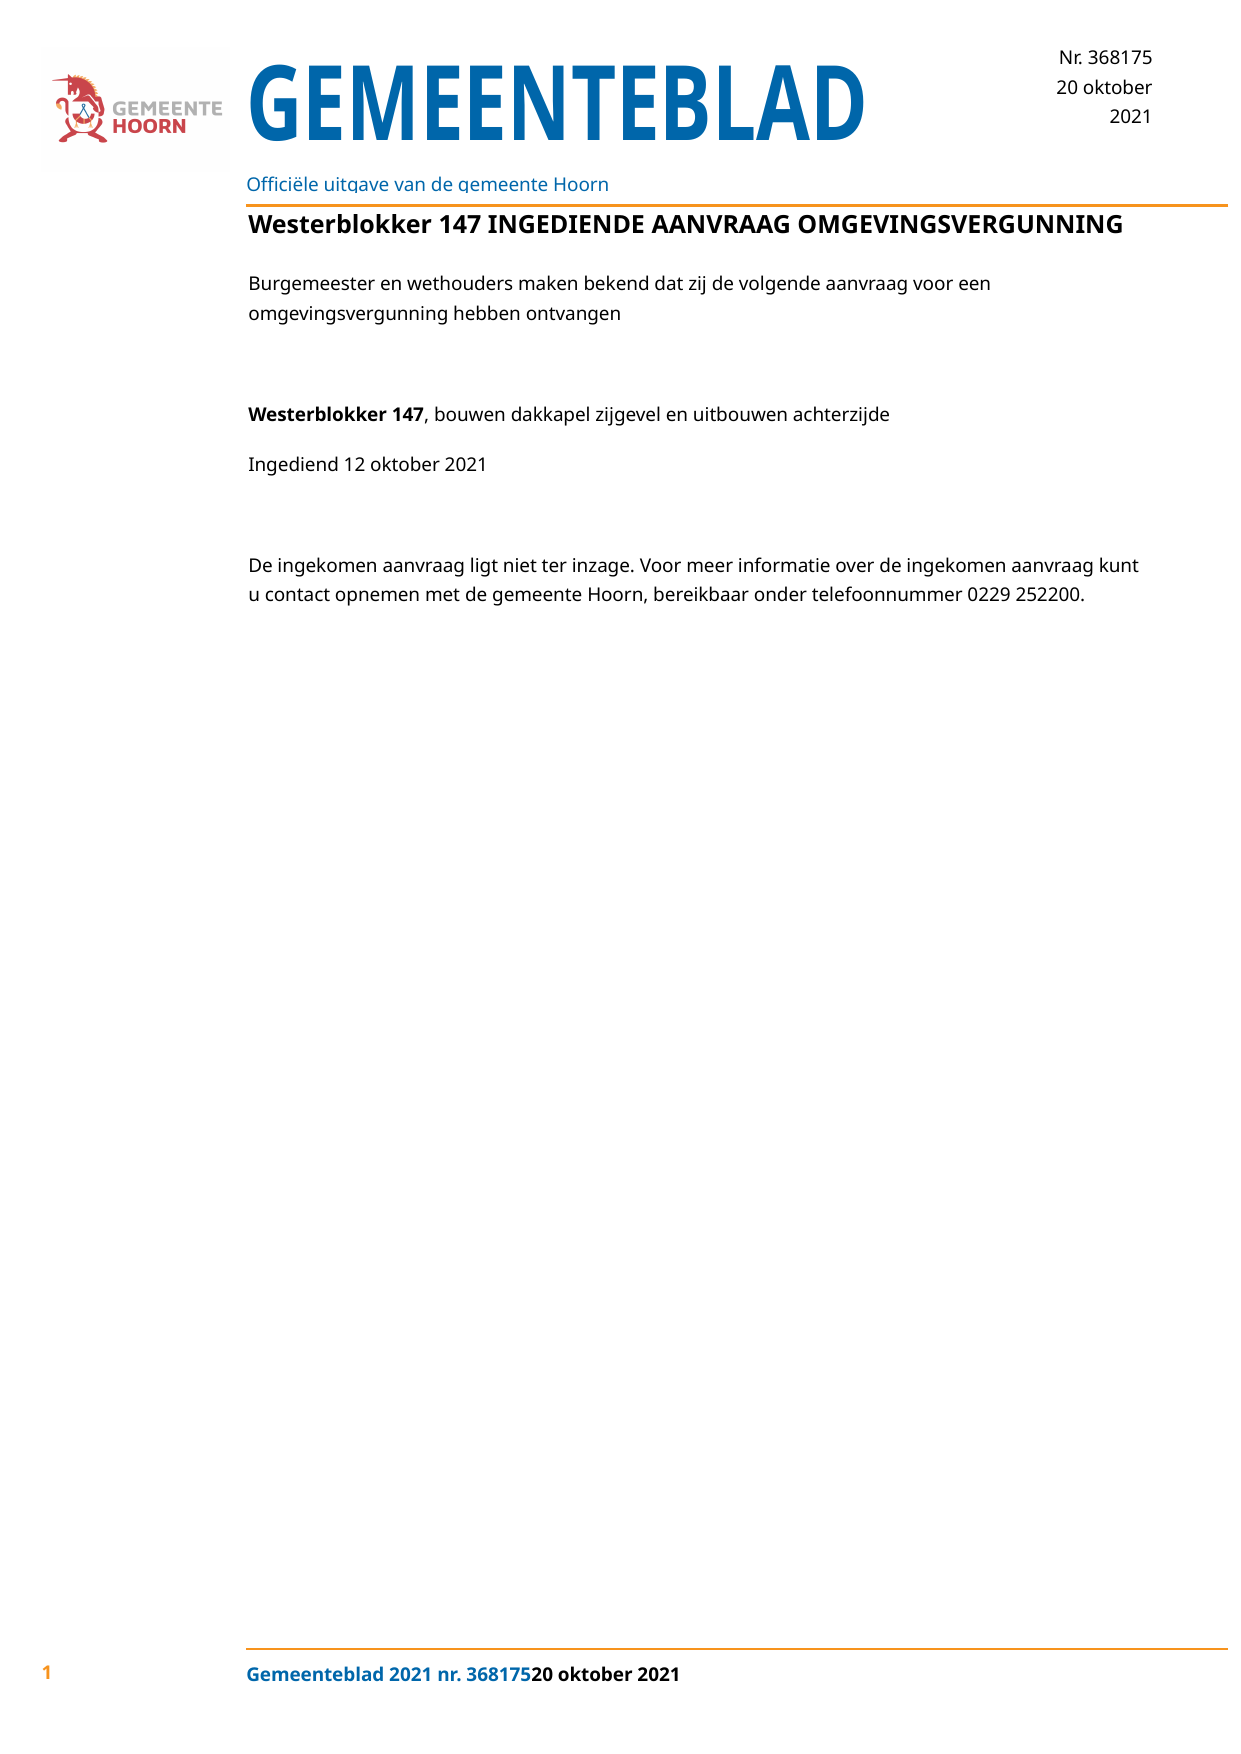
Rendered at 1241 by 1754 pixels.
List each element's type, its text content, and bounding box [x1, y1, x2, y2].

text De ingekomen aanvraag ligt niet ter inzage. Voor meer informatie over de ingekomen aanvraag kunt u contact opnemen met de gemeente Hoorn, bereikbaar onder telefoonnummer 0229 252200. [248, 552, 1152, 607]
text Westerblokker 147, bouwen dakkapel zijgevel en uitbouwen achterzijde [248, 401, 1152, 426]
picture [41, 47, 231, 172]
text Burgemeester en wethouders maken bekend dat zij de volgende aanvraag voor een omgevingsvergunning hebben ontvangen [248, 270, 1152, 326]
text Ingediend 12 oktober 2021 [248, 451, 1152, 477]
text Westerblokker 147 INGEDIENDE AANVRAAG OMGEVINGSVERGUNNING [248, 207, 1152, 241]
